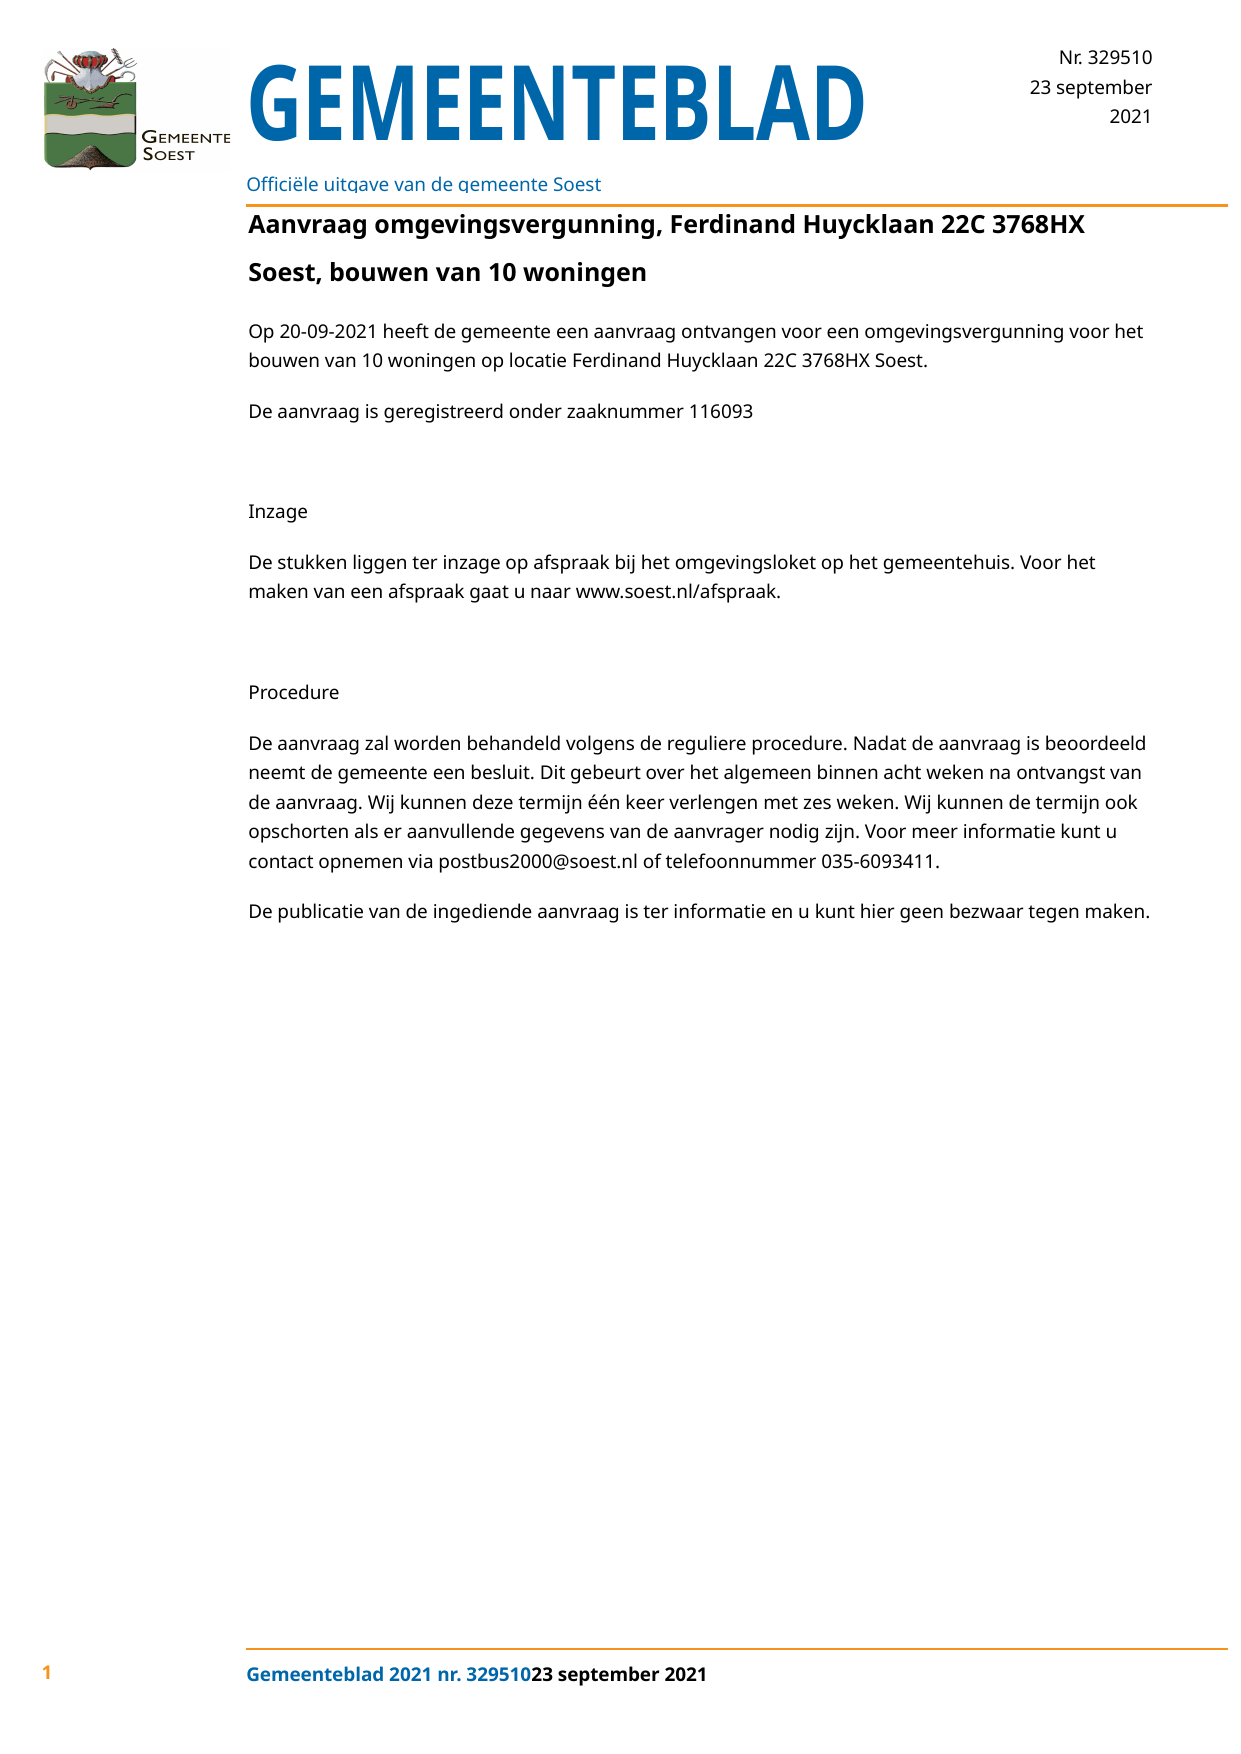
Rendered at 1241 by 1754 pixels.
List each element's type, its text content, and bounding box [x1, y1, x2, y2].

text De aanvraag zal worden behandeld volgens de reguliere procedure. Nadat de aanvraag is beoordeeld neemt de gemeente een besluit. Dit gebeurt over het algemeen binnen acht weken na ontvangst van de aanvraag. Wij kunnen deze termijn één keer verlengen met zes weken. Wij kunnen de termijn ook opschorten als er aanvullende gegevens van de aanvrager nodig zijn. Voor meer informatie kunt u contact opnemen via postbus2000@soest.nl of telefoonnummer 035-6093411. [248, 730, 1152, 874]
text Procedure [248, 679, 1152, 705]
text Aanvraag omgevingsvergunning, Ferdinand Huycklaan 22C 3768HX Soest, bouwen van 10 woningen [248, 207, 1152, 288]
picture [41, 47, 231, 172]
text De stukken liggen ter inzage op afspraak bij het omgevingsloket op het gemeentehuis. Voor het maken van een afspraak gaat u naar www.soest.nl/afspraak. [248, 549, 1152, 604]
text De publicatie van de ingediende aanvraag is ter informatie en u kunt hier geen bezwaar tegen maken. [248, 899, 1152, 924]
text De aanvraag is geregistreerd onder zaaknummer 116093 [248, 398, 1152, 424]
text Inzage [248, 499, 1152, 524]
text Op 20-09-2021 heeft de gemeente een aanvraag ontvangen voor een omgevingsvergunning voor het bouwen van 10 woningen op locatie Ferdinand Huycklaan 22C 3768HX Soest. [248, 318, 1152, 373]
